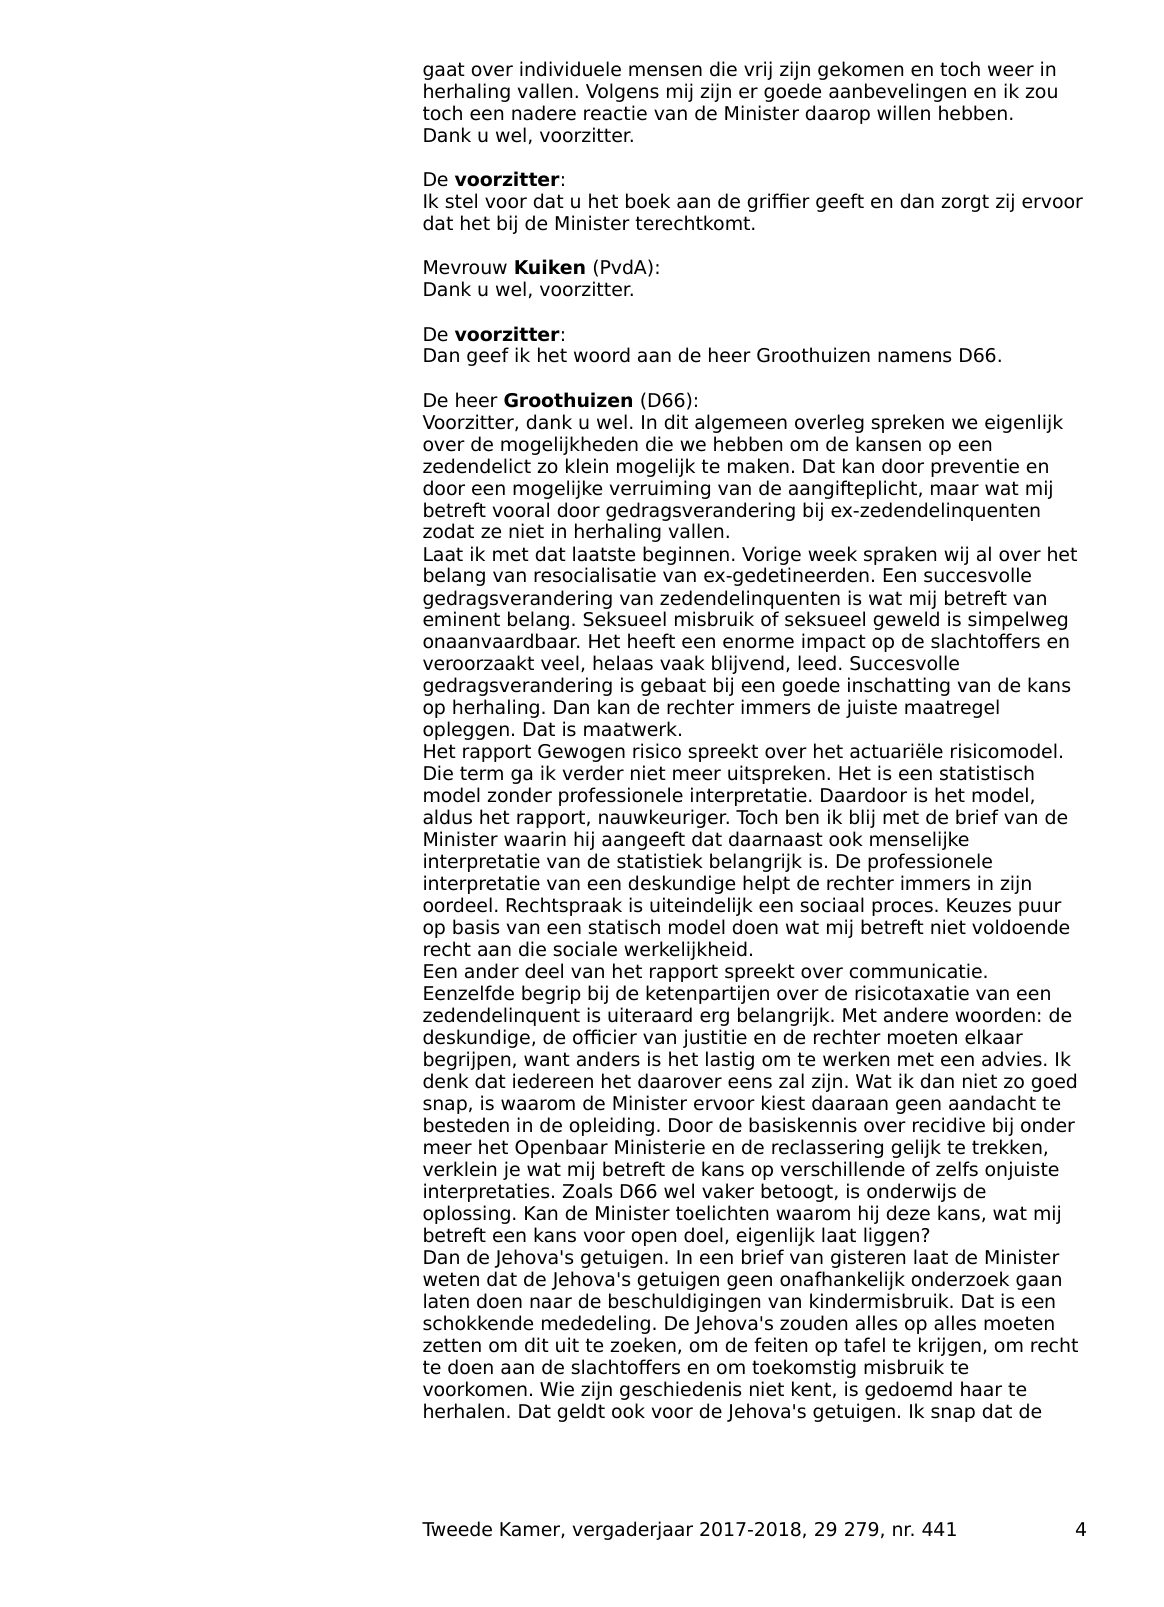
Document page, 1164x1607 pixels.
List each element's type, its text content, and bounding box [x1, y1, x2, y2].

text Dank u wel, voorzitter. [422, 125, 1087, 147]
text Laat ik met dat laatste beginnen. Vorige week spraken wij al over het belang van resocialisatie van ex-gedetineerden. Een succesvolle gedragsverandering van zedendelinquenten is wat mij betreft van eminent belang. Seksueel misbruik of seksueel geweld is simpelweg onaanvaardbaar. Het heeft een enorme impact op de slachtoffers en veroorzaakt veel, helaas vaak blijvend, leed. Succesvolle gedragsverandering is gebaat bij een goede inschatting van de kans op herhaling. Dan kan de rechter immers de juiste maatregel opleggen. Dat is maatwerk. [422, 543, 1087, 741]
text De voorzitter: [422, 169, 1087, 191]
text gaat over individuele mensen die vrij zijn gekomen en toch weer in herhaling vallen. Volgens mij zijn er goede aanbevelingen en ik zou toch een nadere reactie van de Minister daarop willen hebben. [422, 59, 1087, 125]
text Mevrouw Kuiken (PvdA): [422, 257, 1087, 279]
text Ik stel voor dat u het boek aan de griffier geeft en dan zorgt zij ervoor dat het bij de Minister terechtkomt. [422, 191, 1087, 235]
text Een ander deel van het rapport spreekt over communicatie. Eenzelfde begrip bij de ketenpartijen over de risicotaxatie van een zedendelinquent is uiteraard erg belangrijk. Met andere woorden: de deskundige, de officier van justitie en de rechter moeten elkaar begrijpen, want anders is het lastig om te werken met een advies. Ik denk dat iedereen het daarover eens zal zijn. Wat ik dan niet zo goed snap, is waarom de Minister ervoor kiest daaraan geen aandacht te besteden in de opleiding. Door de basiskennis over recidive bij onder meer het Openbaar Ministerie en de reclassering gelijk te trekken, verklein je wat mij betreft de kans op verschillende of zelfs onjuiste interpretaties. Zoals D66 wel vaker betoogt, is onderwijs de oplossing. Kan de Minister toelichten waarom hij deze kans, wat mij betreft een kans voor open doel, eigenlijk laat liggen? [422, 961, 1087, 1247]
text Dank u wel, voorzitter. [422, 279, 1087, 301]
text De voorzitter: [422, 323, 1087, 345]
text Voorzitter, dank u wel. In dit algemeen overleg spreken we eigenlijk over de mogelijkheden die we hebben om de kansen op een zedendelict zo klein mogelijk te maken. Dat kan door preventie en door een mogelijke verruiming van de aangifteplicht, maar wat mij betreft vooral door gedragsverandering bij ex-zedendelinquenten zodat ze niet in herhaling vallen. [422, 412, 1087, 543]
text Het rapport Gewogen risico spreekt over het actuariële risicomodel. Die term ga ik verder niet meer uitspreken. Het is een statistisch model zonder professionele interpretatie. Daardoor is het model, aldus het rapport, nauwkeuriger. Toch ben ik blij met de brief van de Minister waarin hij aangeeft dat daarnaast ook menselijke interpretatie van de statistiek belangrijk is. De professionele interpretatie van een deskundige helpt de rechter immers in zijn oordeel. Rechtspraak is uiteindelijk een sociaal proces. Keuzes puur op basis van een statisch model doen wat mij betreft niet voldoende recht aan die sociale werkelijkheid. [422, 741, 1087, 961]
text De heer Groothuizen (D66): [422, 389, 1087, 412]
text Dan geef ik het woord aan de heer Groothuizen namens D66. [422, 345, 1087, 367]
text Dan de Jehova's getuigen. In een brief van gisteren laat de Minister weten dat de Jehova's getuigen geen onafhankelijk onderzoek gaan laten doen naar de beschuldigingen van kindermisbruik. Dat is een schokkende mededeling. De Jehova's zouden alles op alles moeten zetten om dit uit te zoeken, om de feiten op tafel te krijgen, om recht te doen aan de slachtoffers en om toekomstig misbruik te voorkomen. Wie zijn geschiedenis niet kent, is gedoemd haar te herhalen. Dat geldt ook voor de Jehova's getuigen. Ik snap dat de [422, 1247, 1087, 1423]
